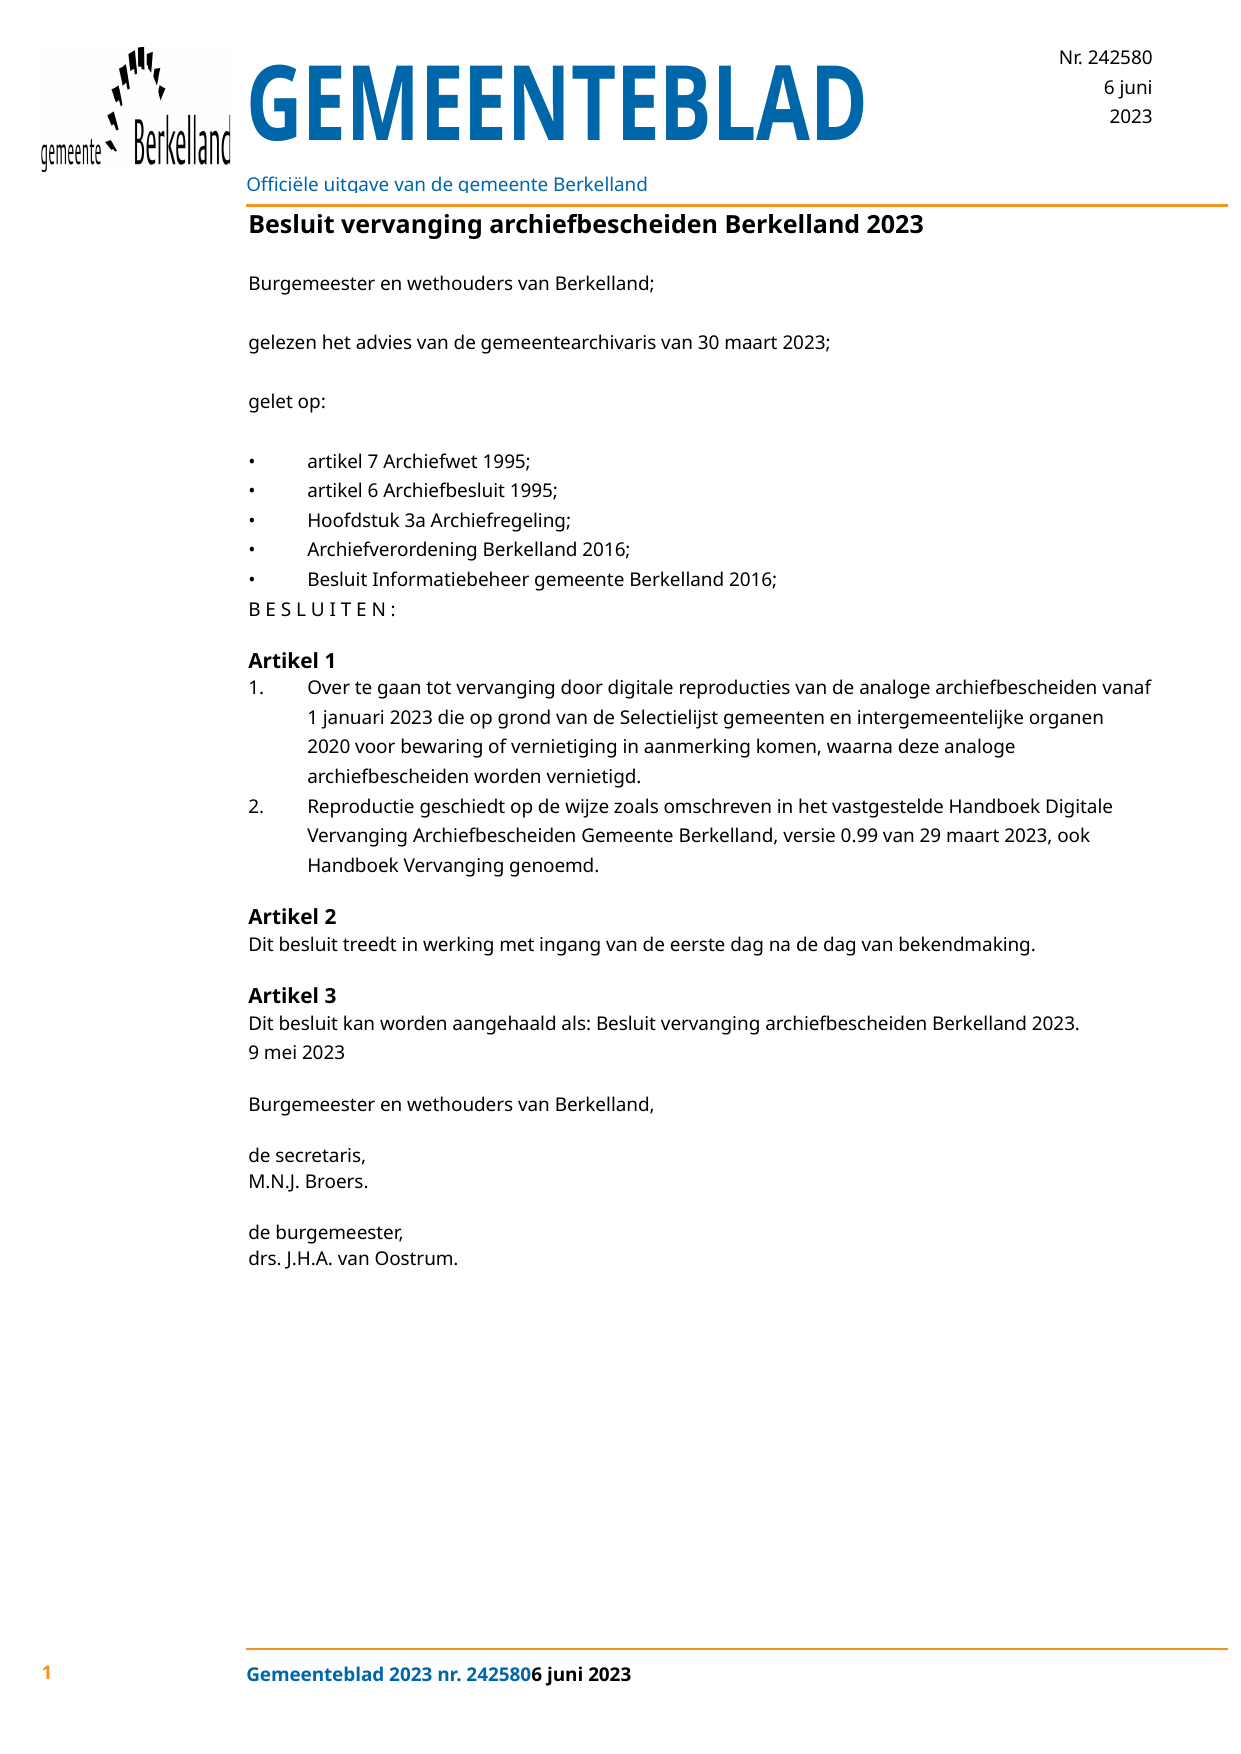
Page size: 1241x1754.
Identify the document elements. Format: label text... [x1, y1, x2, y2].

text Burgemeester en wethouders van Berkelland; [248, 270, 1152, 296]
text gelet op: [248, 389, 1152, 414]
text Dit besluit treedt in werking met ingang van de eerste dag na de dag van bekendmaking. [248, 931, 1152, 957]
text Artikel 3 [248, 981, 1152, 1010]
text de secretaris, [248, 1142, 1152, 1168]
text B E S L U I T E N : [248, 596, 1152, 621]
text Dit besluit kan worden aangehaald als: Besluit vervanging archiefbescheiden Berkelland 2023. [248, 1010, 1152, 1036]
list Archiefverordening Berkelland 2016; [248, 537, 1152, 562]
list artikel 6 Archiefbesluit 1995; [248, 477, 1152, 503]
list Hoofdstuk 3a Archiefregeling; [248, 507, 1152, 533]
text drs. J.H.A. van Oostrum. [248, 1245, 1152, 1271]
text Artikel 1 [248, 646, 1152, 674]
text gelezen het advies van de gemeentearchivaris van 30 maart 2023; [248, 329, 1152, 355]
text Artikel 2 [248, 902, 1152, 931]
list Reproductie geschiedt op de wijze zoals omschreven in het vastgestelde Handboek Digitale Vervanging Archiefbescheiden Gemeente Berkelland, versie 0.99 van 29 maart 2023, ook Handboek Vervanging genoemd. [248, 793, 1152, 878]
text 9 mei 2023 [248, 1039, 1152, 1065]
text M.N.J. Broers. [248, 1168, 1152, 1194]
text Besluit vervanging archiefbescheiden Berkelland 2023 [248, 207, 1152, 241]
text Burgemeester en wethouders van Berkelland, [248, 1091, 1152, 1117]
list artikel 7 Archiefwet 1995; [248, 448, 1152, 473]
list Over te gaan tot vervanging door digitale reproducties van de analoge archiefbescheiden vanaf 1 januari 2023 die op grond van de Selectielijst gemeenten en intergemeentelijke organen 2020 voor bewaring of vernietiging in aanmerking komen, waarna deze analoge archiefbescheiden worden vernietigd. [248, 674, 1152, 789]
text de burgemeester, [248, 1219, 1152, 1245]
picture [41, 47, 231, 172]
list Besluit Informatiebeheer gemeente Berkelland 2016; [248, 566, 1152, 592]
